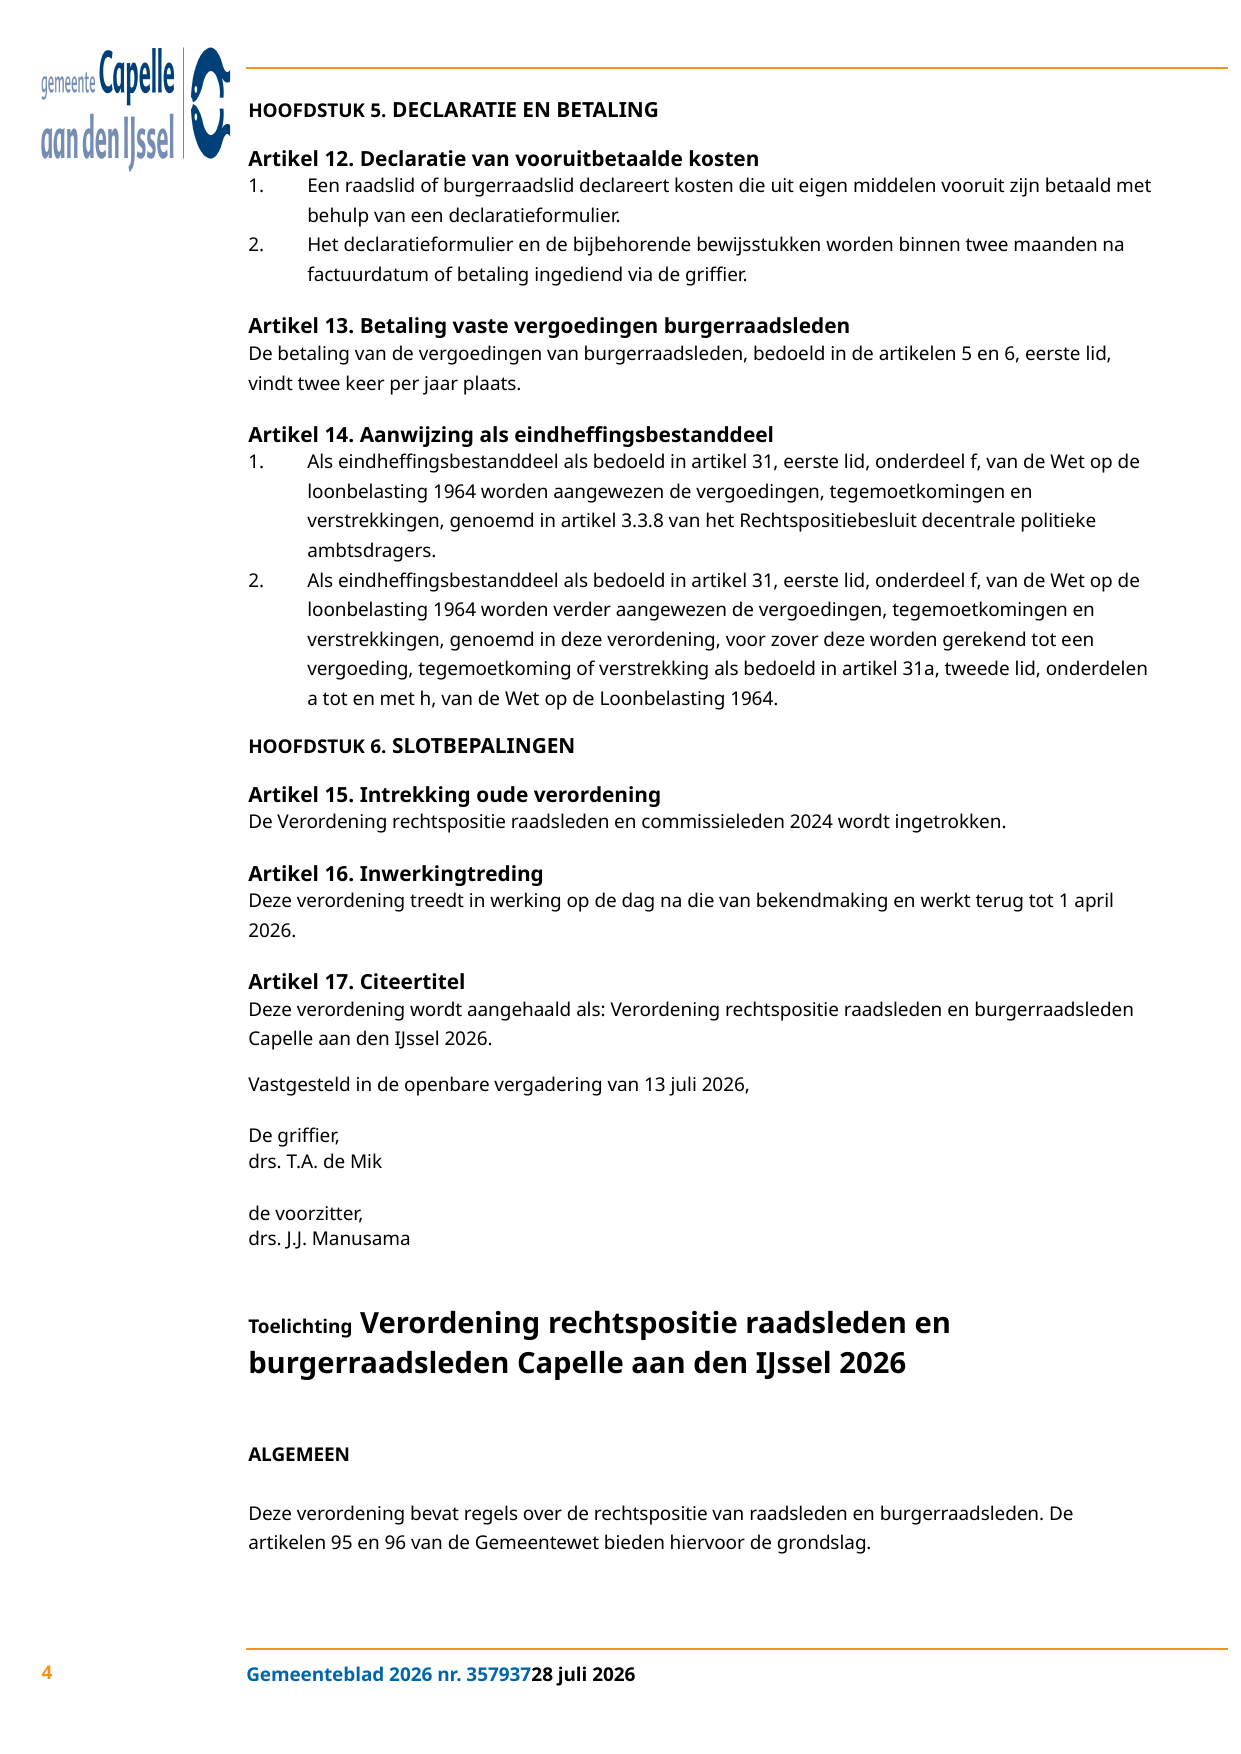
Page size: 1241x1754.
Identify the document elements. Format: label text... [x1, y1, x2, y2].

text Vastgesteld in de openbare vergadering van 13 juli 2026, [248, 1071, 1152, 1097]
list Een raadslid of burgerraadslid declareert kosten die uit eigen middelen vooruit zijn betaald met behulp van een declaratieformulier. [248, 172, 1152, 228]
text Artikel 16. Inwerkingtreding [248, 859, 1152, 887]
list Het declaratieformulier en de bijbehorende bewijsstukken worden binnen twee maanden na factuurdatum of betaling ingediend via de griffier. [248, 232, 1152, 287]
text De Verordening rechtspositie raadsleden en commissieleden 2024 wordt ingetrokken. [248, 808, 1152, 834]
text HOOFDSTUK 6. SLOTBEPALINGEN [248, 731, 1152, 759]
text Toelichting Verordening rechtspositie raadsleden en burgerraadsleden Capelle aan den IJssel 2026 [248, 1303, 1152, 1382]
text Deze verordening treedt in werking op de dag na die van bekendmaking en werkt terug tot 1 april 2026. [248, 887, 1152, 943]
text HOOFDSTUK 5. DECLARATIE EN BETALING [248, 95, 1152, 123]
text drs. T.A. de Mik [248, 1148, 1152, 1174]
list Als eindheffingsbestanddeel als bedoeld in artikel 31, eerste lid, onderdeel f, van de Wet op de loonbelasting 1964 worden verder aangewezen de vergoedingen, tegemoetkomingen en verstrekkingen, genoemd in deze verordening, voor zover deze worden gerekend tot een vergoeding, tegemoetkoming of verstrekking als bedoeld in artikel 31a, tweede lid, onderdelen a tot en met h, van de Wet op de Loonbelasting 1964. [248, 567, 1152, 711]
text de voorzitter, [248, 1200, 1152, 1225]
picture [41, 47, 231, 172]
text drs. J.J. Manusama [248, 1225, 1152, 1251]
text ALGEMEEN [248, 1441, 1152, 1466]
text Artikel 15. Intrekking oude verordening [248, 780, 1152, 808]
text Deze verordening bevat regels over de rechtspositie van raadsleden en burgerraadsleden. De artikelen 95 en 96 van de Gemeentewet bieden hiervoor de grondslag. [248, 1500, 1152, 1555]
text De betaling van de vergoedingen van burgerraadsleden, bedoeld in de artikelen 5 en 6, eerste lid, vindt twee keer per jaar plaats. [248, 340, 1152, 395]
text Artikel 14. Aanwijzing als eindheffingsbestanddeel [248, 420, 1152, 448]
text Artikel 12. Declaratie van vooruitbetaalde kosten [248, 144, 1152, 172]
text Artikel 13. Betaling vaste vergoedingen burgerraadsleden [248, 312, 1152, 340]
text De griffier, [248, 1122, 1152, 1148]
text Deze verordening wordt aangehaald als: Verordening rechtspositie raadsleden en burgerraadsleden Capelle aan den IJssel 2026. [248, 996, 1152, 1051]
text Artikel 17. Citeertitel [248, 967, 1152, 996]
list Als eindheffingsbestanddeel als bedoeld in artikel 31, eerste lid, onderdeel f, van de Wet op de loonbelasting 1964 worden aangewezen de vergoedingen, tegemoetkomingen en verstrekkingen, genoemd in artikel 3.3.8 van het Rechtspositiebesluit decentrale politieke ambtsdragers. [248, 448, 1152, 563]
